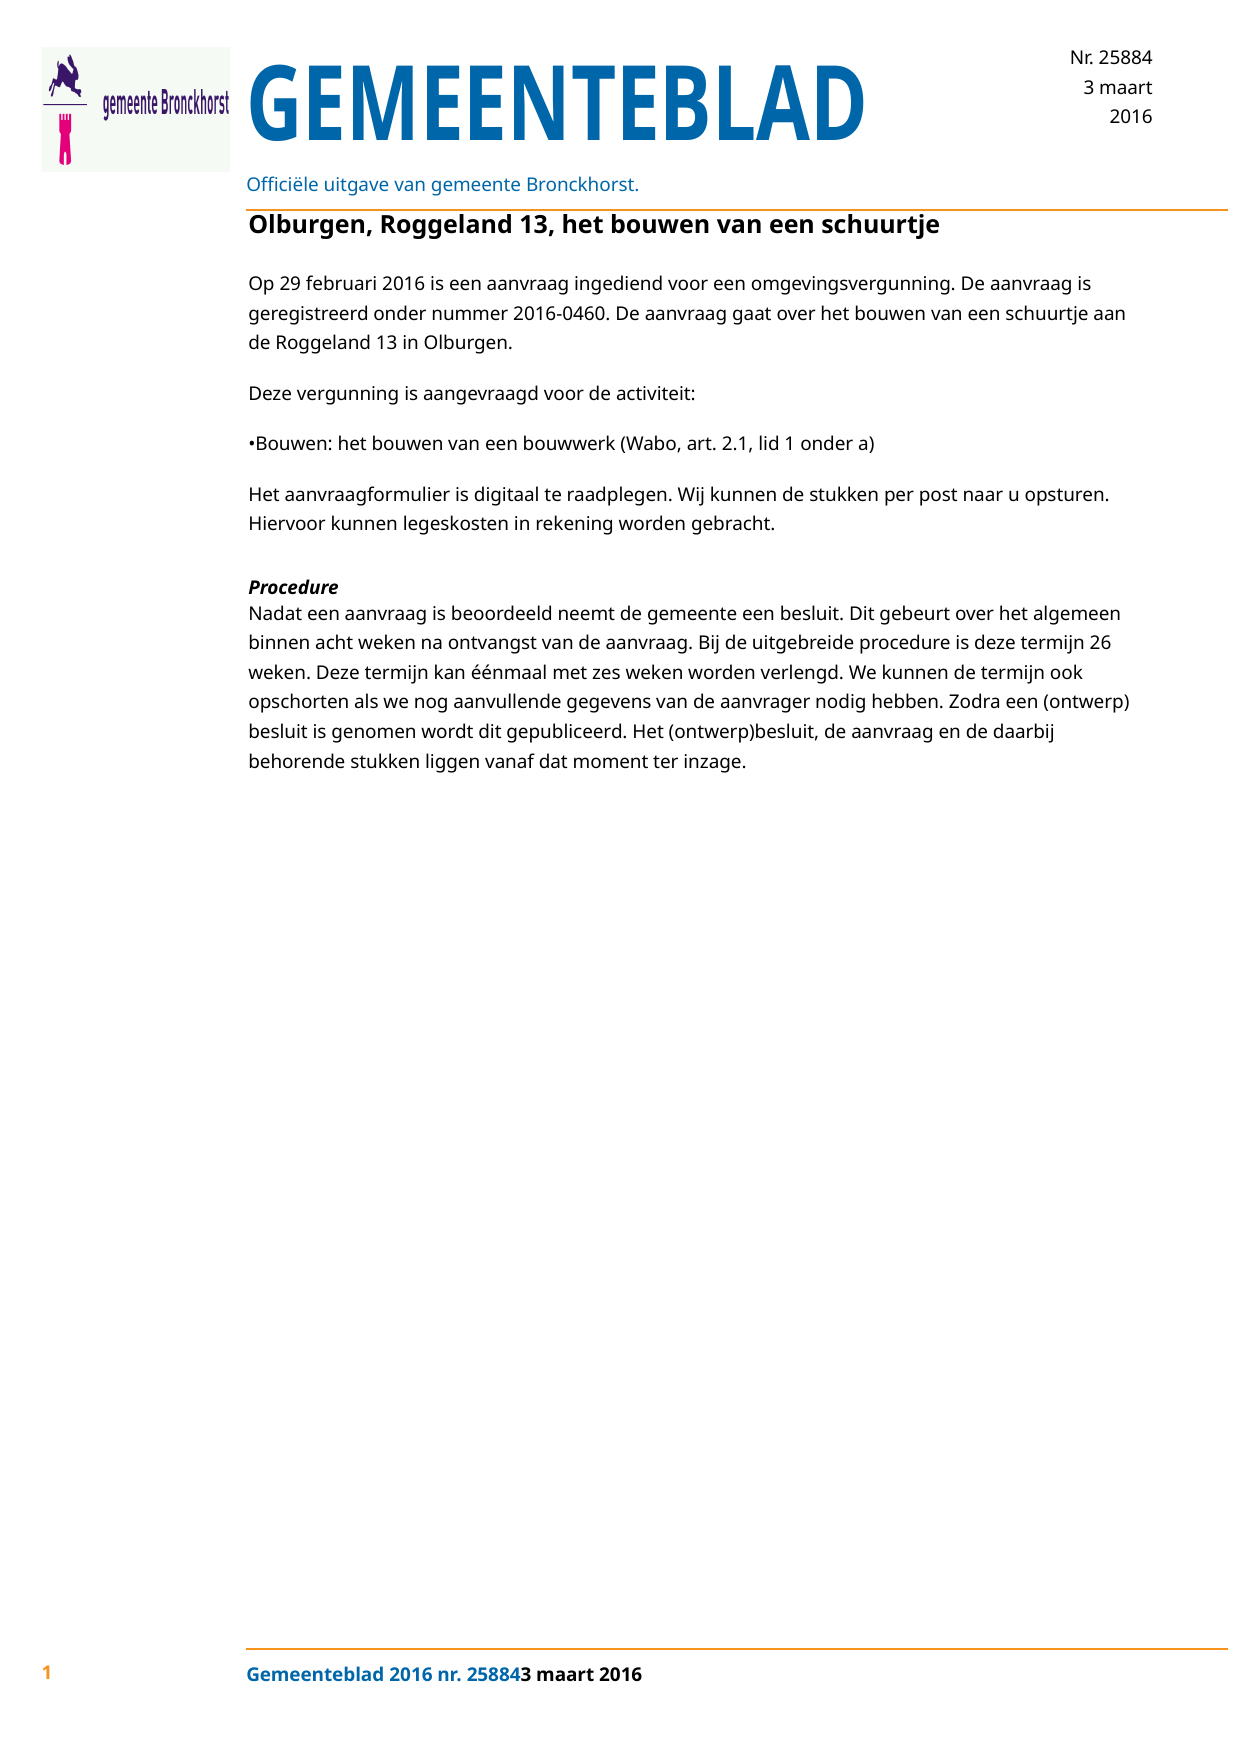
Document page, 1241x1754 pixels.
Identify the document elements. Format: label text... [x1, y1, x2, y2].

text Procedure [248, 574, 1152, 600]
picture [41, 47, 231, 172]
text Op 29 februari 2016 is een aanvraag ingediend voor een omgevingsvergunning. De aanvraag is geregistreerd onder nummer 2016-0460. De aanvraag gaat over het bouwen van een schuurtje aan de Roggeland 13 in Olburgen. [248, 270, 1152, 355]
text Olburgen, Roggeland 13, het bouwen van een schuurtje [248, 211, 1152, 241]
text •Bouwen: het bouwen van een bouwwerk (Wabo, art. 2.1, lid 1 onder a) [248, 430, 1152, 456]
text Het aanvraagformulier is digitaal te raadplegen. Wij kunnen de stukken per post naar u opsturen. Hiervoor kunnen legeskosten in rekening worden gebracht. [248, 481, 1152, 536]
text Nadat een aanvraag is beoordeeld neemt de gemeente een besluit. Dit gebeurt over het algemeen binnen acht weken na ontvangst van de aanvraag. Bij de uitgebreide procedure is deze termijn 26 weken. Deze termijn kan éénmaal met zes weken worden verlengd. We kunnen de termijn ook opschorten als we nog aanvullende gegevens van de aanvrager nodig hebben. Zodra een (ontwerp) besluit is genomen wordt dit gepubliceerd. Het (ontwerp)besluit, de aanvraag en de daarbij behorende stukken liggen vanaf dat moment ter inzage. [248, 600, 1152, 774]
text Deze vergunning is aangevraagd voor de activiteit: [248, 380, 1152, 406]
